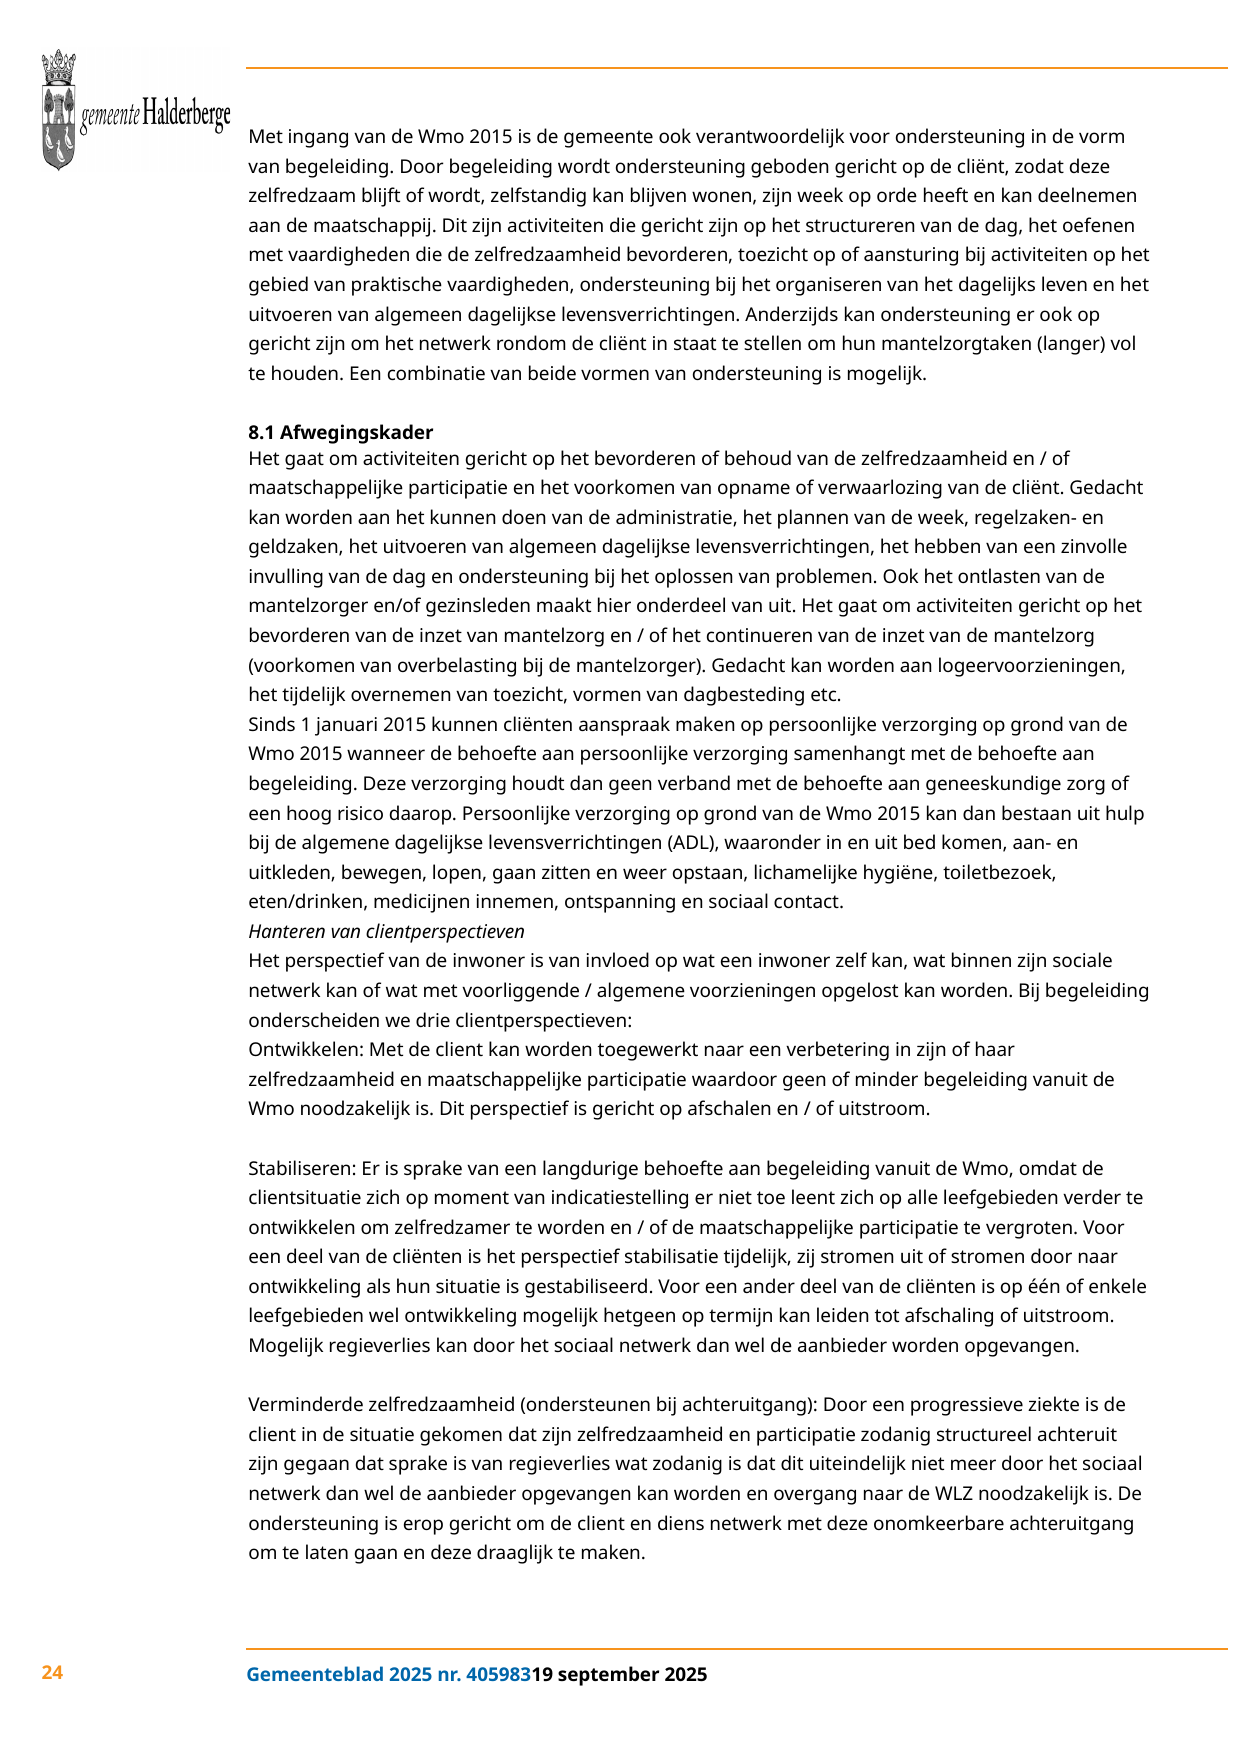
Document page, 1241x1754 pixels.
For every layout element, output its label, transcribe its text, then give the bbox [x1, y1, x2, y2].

text Het gaat om activiteiten gericht op het bevorderen of behoud van de zelfredzaamheid en / of maatschappelijke participatie en het voorkomen van opname of verwaarlozing van de cliënt. Gedacht kan worden aan het kunnen doen van de administratie, het plannen van de week, regelzaken- en geldzaken, het uitvoeren van algemeen dagelijkse levensverrichtingen, het hebben van een zinvolle invulling van de dag en ondersteuning bij het oplossen van problemen. Ook het ontlasten van de mantelzorger en/of gezinsleden maakt hier onderdeel van uit. Het gaat om activiteiten gericht op het bevorderen van de inzet van mantelzorg en / of het continueren van de inzet van de mantelzorg (voorkomen van overbelasting bij de mantelzorger). Gedacht kan worden aan logeervoorzieningen, het tijdelijk overnemen van toezicht, vormen van dagbesteding etc. [248, 445, 1152, 707]
text Sinds 1 januari 2015 kunnen cliënten aanspraak maken op persoonlijke verzorging op grond van de Wmo 2015 wanneer de behoefte aan persoonlijke verzorging samenhangt met de behoefte aan begeleiding. Deze verzorging houdt dan geen verband met de behoefte aan geneeskundige zorg of een hoog risico daarop. Persoonlijke verzorging op grond van de Wmo 2015 kan dan bestaan uit hulp bij de algemene dagelijkse levensverrichtingen (ADL), waaronder in en uit bed komen, aan- en uitkleden, bewegen, lopen, gaan zitten en weer opstaan, lichamelijke hygiëne, toiletbezoek, eten/drinken, medicijnen innemen, ontspanning en sociaal contact. [248, 711, 1152, 914]
text 8.1 Afwegingskader [248, 419, 1152, 445]
text Hanteren van clientperspectieven [248, 918, 1152, 944]
text Stabiliseren: Er is sprake van een langdurige behoefte aan begeleiding vanuit de Wmo, omdat de clientsituatie zich op moment van indicatiestelling er niet toe leent zich op alle leefgebieden verder te ontwikkelen om zelfredzamer te worden en / of de maatschappelijke participatie te vergroten. Voor een deel van de cliënten is het perspectief stabilisatie tijdelijk, zij stromen uit of stromen door naar ontwikkeling als hun situatie is gestabiliseerd. Voor een ander deel van de cliënten is op één of enkele leefgebieden wel ontwikkeling mogelijk hetgeen op termijn kan leiden tot afschaling of uitstroom. Mogelijk regieverlies kan door het sociaal netwerk dan wel de aanbieder worden opgevangen. [248, 1155, 1152, 1358]
text Het perspectief van de inwoner is van invloed op wat een inwoner zelf kan, wat binnen zijn sociale netwerk kan of wat met voorliggende / algemene voorzieningen opgelost kan worden. Bij begeleiding onderscheiden we drie clientperspectieven: [248, 948, 1152, 1033]
text Verminderde zelfredzaamheid (ondersteunen bij achteruitgang): Door een progressieve ziekte is de client in de situatie gekomen dat zijn zelfredzaamheid en participatie zodanig structureel achteruit zijn gegaan dat sprake is van regieverlies wat zodanig is dat dit uiteindelijk niet meer door het sociaal netwerk dan wel de aanbieder opgevangen kan worden en overgang naar de WLZ noodzakelijk is. De ondersteuning is erop gericht om de client en diens netwerk met deze onomkeerbare achteruitgang om te laten gaan en deze draaglijk te maken. [248, 1391, 1152, 1565]
picture [41, 47, 231, 172]
text Ontwikkelen: Met de client kan worden toegewerkt naar een verbetering in zijn of haar zelfredzaamheid en maatschappelijke participatie waardoor geen of minder begeleiding vanuit de Wmo noodzakelijk is. Dit perspectief is gericht op afschalen en / of uitstroom. [248, 1036, 1152, 1121]
text Met ingang van de Wmo 2015 is de gemeente ook verantwoordelijk voor ondersteuning in de vorm van begeleiding. Door begeleiding wordt ondersteuning geboden gericht op de cliënt, zodat deze zelfredzaam blijft of wordt, zelfstandig kan blijven wonen, zijn week op orde heeft en kan deelnemen aan de maatschappij. Dit zijn activiteiten die gericht zijn op het structureren van de dag, het oefenen met vaardigheden die de zelfredzaamheid bevorderen, toezicht op of aansturing bij activiteiten op het gebied van praktische vaardigheden, ondersteuning bij het organiseren van het dagelijks leven en het uitvoeren van algemeen dagelijkse levensverrichtingen. Anderzijds kan ondersteuning er ook op gericht zijn om het netwerk rondom de cliënt in staat te stellen om hun mantelzorgtaken (langer) vol te houden. Een combinatie van beide vormen van ondersteuning is mogelijk. [248, 123, 1152, 386]
